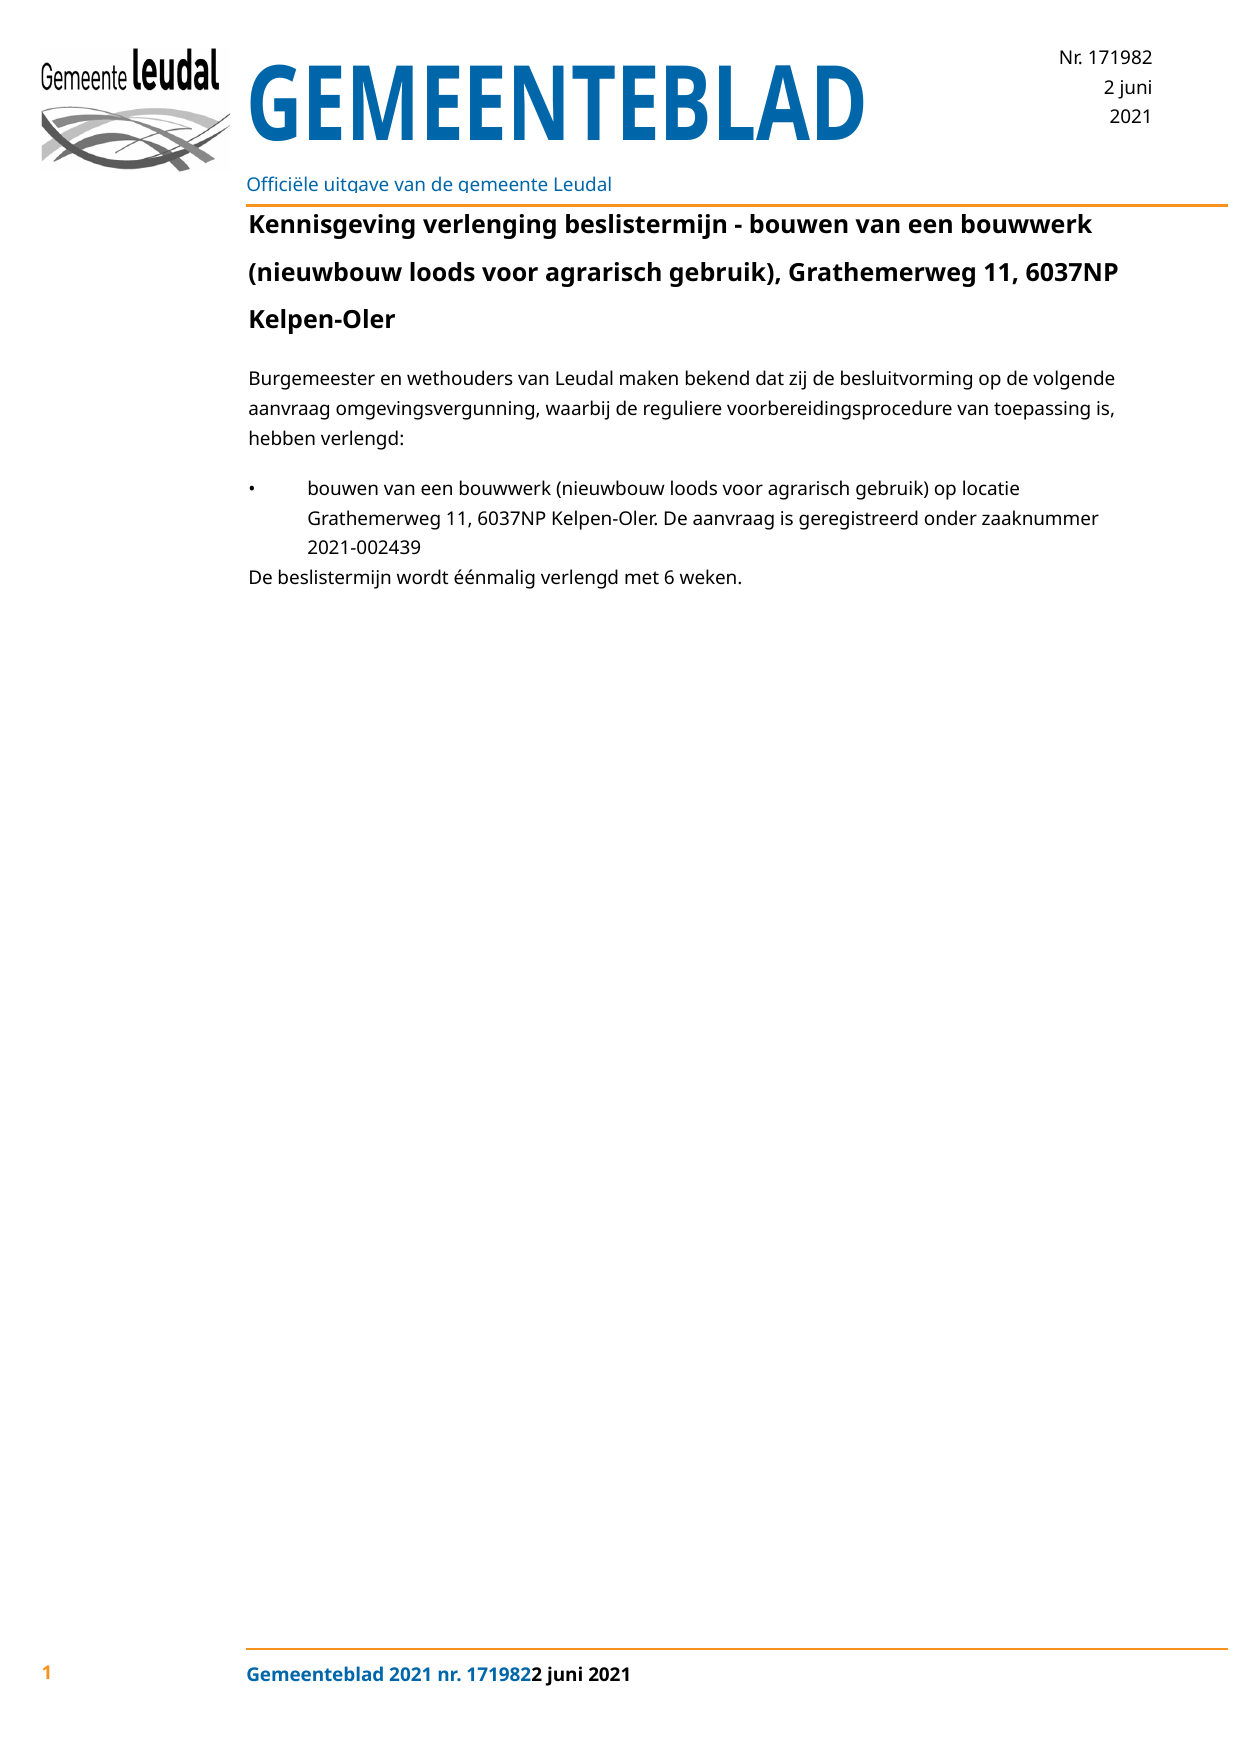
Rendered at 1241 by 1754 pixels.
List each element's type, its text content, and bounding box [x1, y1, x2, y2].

text De beslistermijn wordt éénmalig verlengd met 6 weken. [248, 564, 1152, 589]
text Burgemeester en wethouders van Leudal maken bekend dat zij de besluitvorming op de volgende aanvraag omgevingsvergunning, waarbij de reguliere voorbereidingsprocedure van toepassing is, hebben verlengd: [248, 366, 1152, 450]
list bouwen van een bouwwerk (nieuwbouw loods voor agrarisch gebruik) op locatie Grathemerweg 11, 6037NP Kelpen-Oler. De aanvraag is geregistreerd onder zaaknummer 2021-002439 [248, 475, 1152, 560]
text Kennisgeving verlenging beslistermijn - bouwen van een bouwwerk (nieuwbouw loods voor agrarisch gebruik), Grathemerweg 11, 6037NP Kelpen-Oler [248, 207, 1152, 336]
picture [41, 47, 231, 172]
